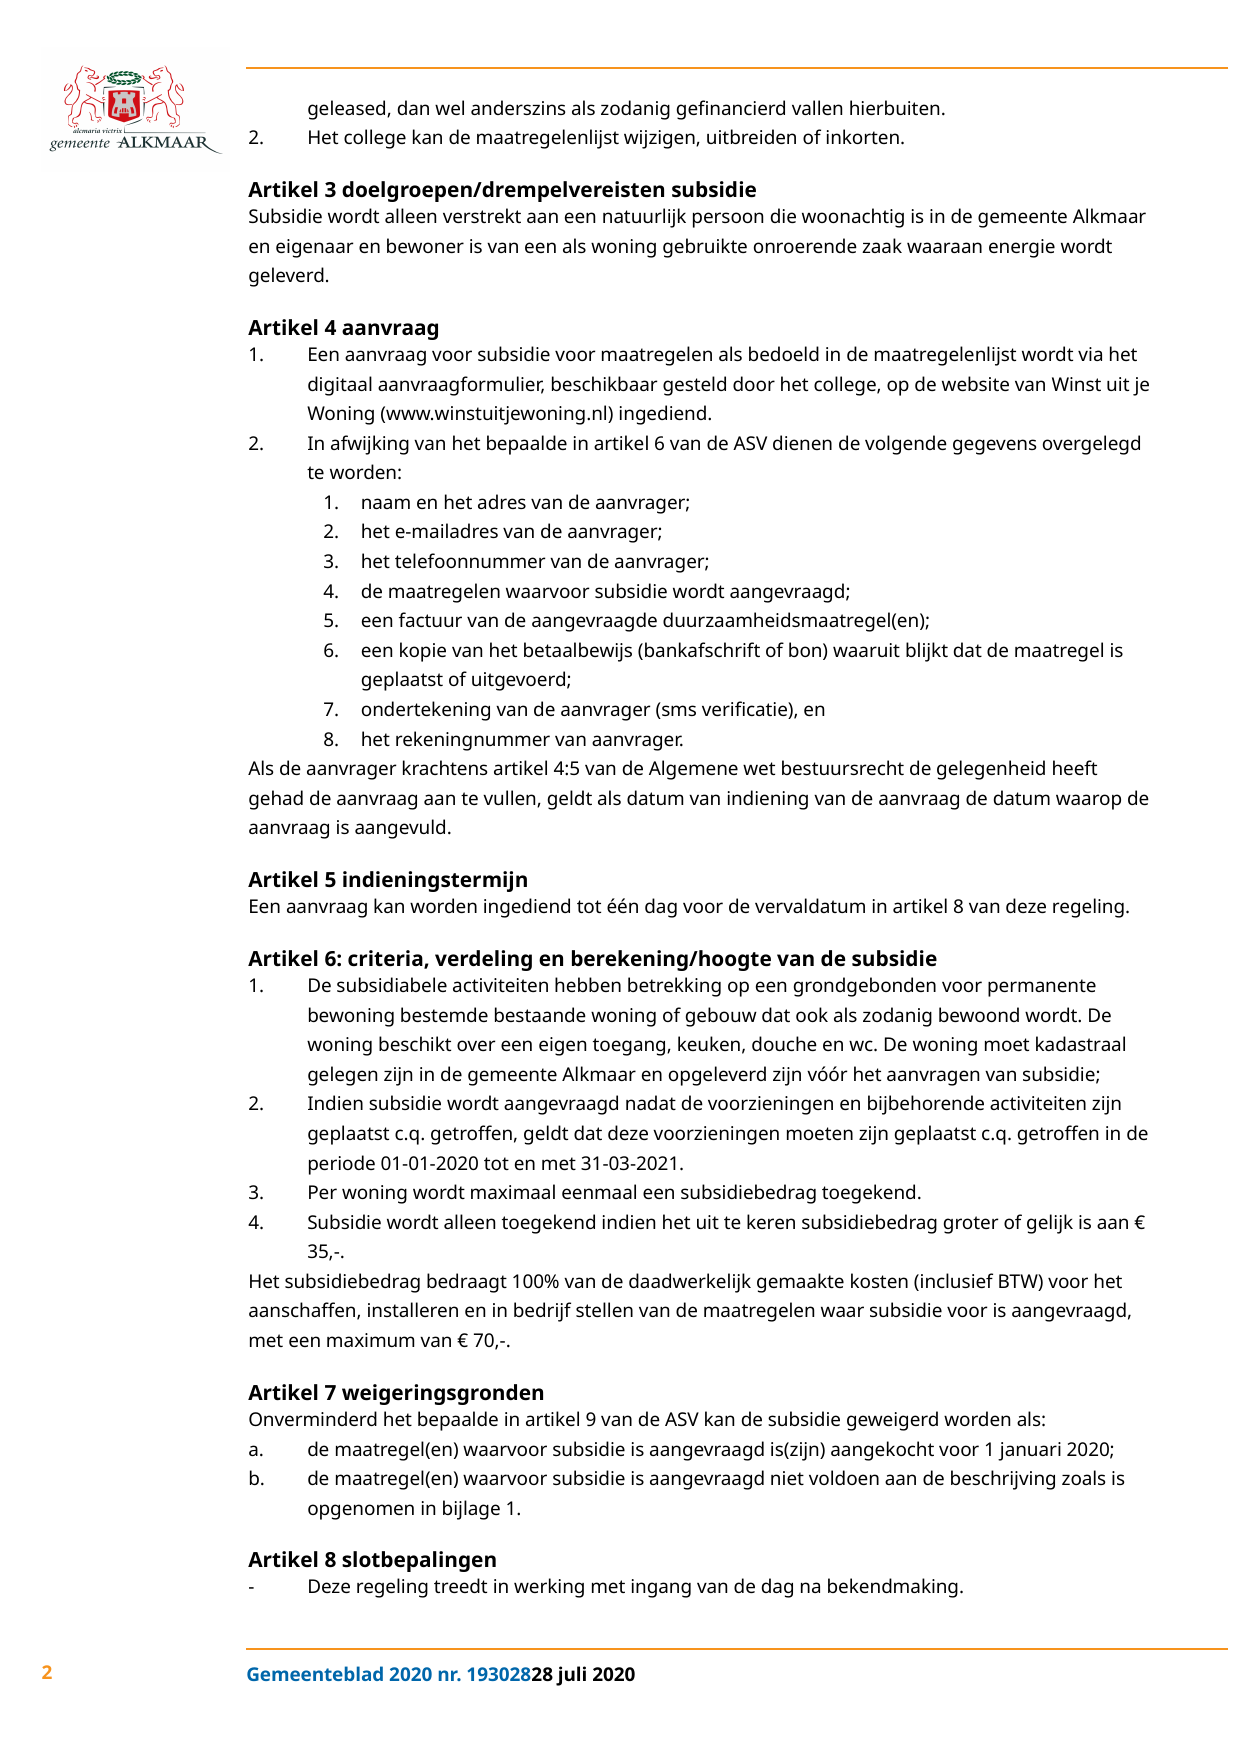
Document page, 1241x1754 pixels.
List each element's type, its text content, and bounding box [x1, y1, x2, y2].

list Subsidie wordt alleen toegekend indien het uit te keren subsidiebedrag groter of gelijk is aan € 35,-. [248, 1209, 1152, 1264]
list Indien subsidie wordt aangevraagd nadat de voorzieningen en bijbehorende activiteiten zijn geplaatst c.q. getroffen, geldt dat deze voorzieningen moeten zijn geplaatst c.q. getroffen in de periode 01-01-2020 tot en met 31-03-2021. [248, 1091, 1152, 1176]
text Onverminderd het bepaalde in artikel 9 van de ASV kan de subsidie geweigerd worden als: [248, 1406, 1152, 1432]
text Als de aanvrager krachtens artikel 4:5 van de Algemene wet bestuursrecht de gelegenheid heeft gehad de aanvraag aan te vullen, geldt als datum van indiening van de aanvraag de datum waarop de aanvraag is aangevuld. [248, 755, 1152, 840]
list geleased, dan wel anderszins als zodanig gefinancierd vallen hierbuiten. [248, 95, 1152, 121]
list het rekeningnummer van aanvrager. [323, 726, 1152, 752]
text Artikel 4 aanvraag [248, 313, 1152, 341]
text Artikel 5 indieningstermijn [248, 865, 1152, 893]
text Een aanvraag kan worden ingediend tot één dag voor de vervaldatum in artikel 8 van deze regeling. [248, 893, 1152, 919]
list een kopie van het betaalbewijs (bankafschrift of bon) waaruit blijkt dat de maatregel is geplaatst of uitgevoerd; [323, 637, 1152, 692]
picture [41, 47, 231, 172]
text Artikel 8 slotbepalingen [248, 1545, 1152, 1574]
list een factuur van de aangevraagde duurzaamheidsmaatregel(en); [323, 607, 1152, 633]
list naam en het adres van de aanvrager; [323, 489, 1152, 515]
list de maatregel(en) waarvoor subsidie is aangevraagd is(zijn) aangekocht voor 1 januari 2020; [248, 1436, 1152, 1461]
list Het college kan de maatregelenlijst wijzigen, uitbreiden of inkorten. [248, 124, 1152, 150]
list de maatregelen waarvoor subsidie wordt aangevraagd; [323, 578, 1152, 604]
text Artikel 6: criteria, verdeling en berekening/hoogte van de subsidie [248, 944, 1152, 972]
list Deze regeling treedt in werking met ingang van de dag na bekendmaking. [248, 1574, 1152, 1599]
list Een aanvraag voor subsidie voor maatregelen als bedoeld in de maatregelenlijst wordt via het digitaal aanvraagformulier, beschikbaar gesteld door het college, op de website van Winst uit je Woning (www.winstuitjewoning.nl) ingediend. [248, 341, 1152, 426]
text Subsidie wordt alleen verstrekt aan een natuurlijk persoon die woonachtig is in de gemeente Alkmaar en eigenaar en bewoner is van een als woning gebruikte onroerende zaak waaraan energie wordt geleverd. [248, 203, 1152, 288]
list ondertekening van de aanvrager (sms verificatie), en [323, 696, 1152, 722]
list het telefoonnummer van de aanvrager; [323, 548, 1152, 574]
list Per woning wordt maximaal eenmaal een subsidiebedrag toegekend. [248, 1179, 1152, 1205]
text Het subsidiebedrag bedraagt 100% van de daadwerkelijk gemaakte kosten (inclusief BTW) voor het aanschaffen, installeren en in bedrijf stellen van de maatregelen waar subsidie voor is aangevraagd, met een maximum van € 70,-. [248, 1268, 1152, 1353]
list In afwijking van het bepaalde in artikel 6 van de ASV dienen de volgende gegevens overgelegd te worden: [248, 430, 1152, 485]
list de maatregel(en) waarvoor subsidie is aangevraagd niet voldoen aan de beschrijving zoals is opgenomen in bijlage 1. [248, 1465, 1152, 1521]
list het e-mailadres van de aanvrager; [323, 519, 1152, 544]
text Artikel 3 doelgroepen/drempelvereisten subsidie [248, 175, 1152, 203]
text Artikel 7 weigeringsgronden [248, 1378, 1152, 1406]
list De subsidiabele activiteiten hebben betrekking op een grondgebonden voor permanente bewoning bestemde bestaande woning of gebouw dat ook als zodanig bewoond wordt. De woning beschikt over een eigen toegang, keuken, douche en wc. De woning moet kadastraal gelegen zijn in de gemeente Alkmaar en opgeleverd zijn vóór het aanvragen van subsidie; [248, 972, 1152, 1087]
